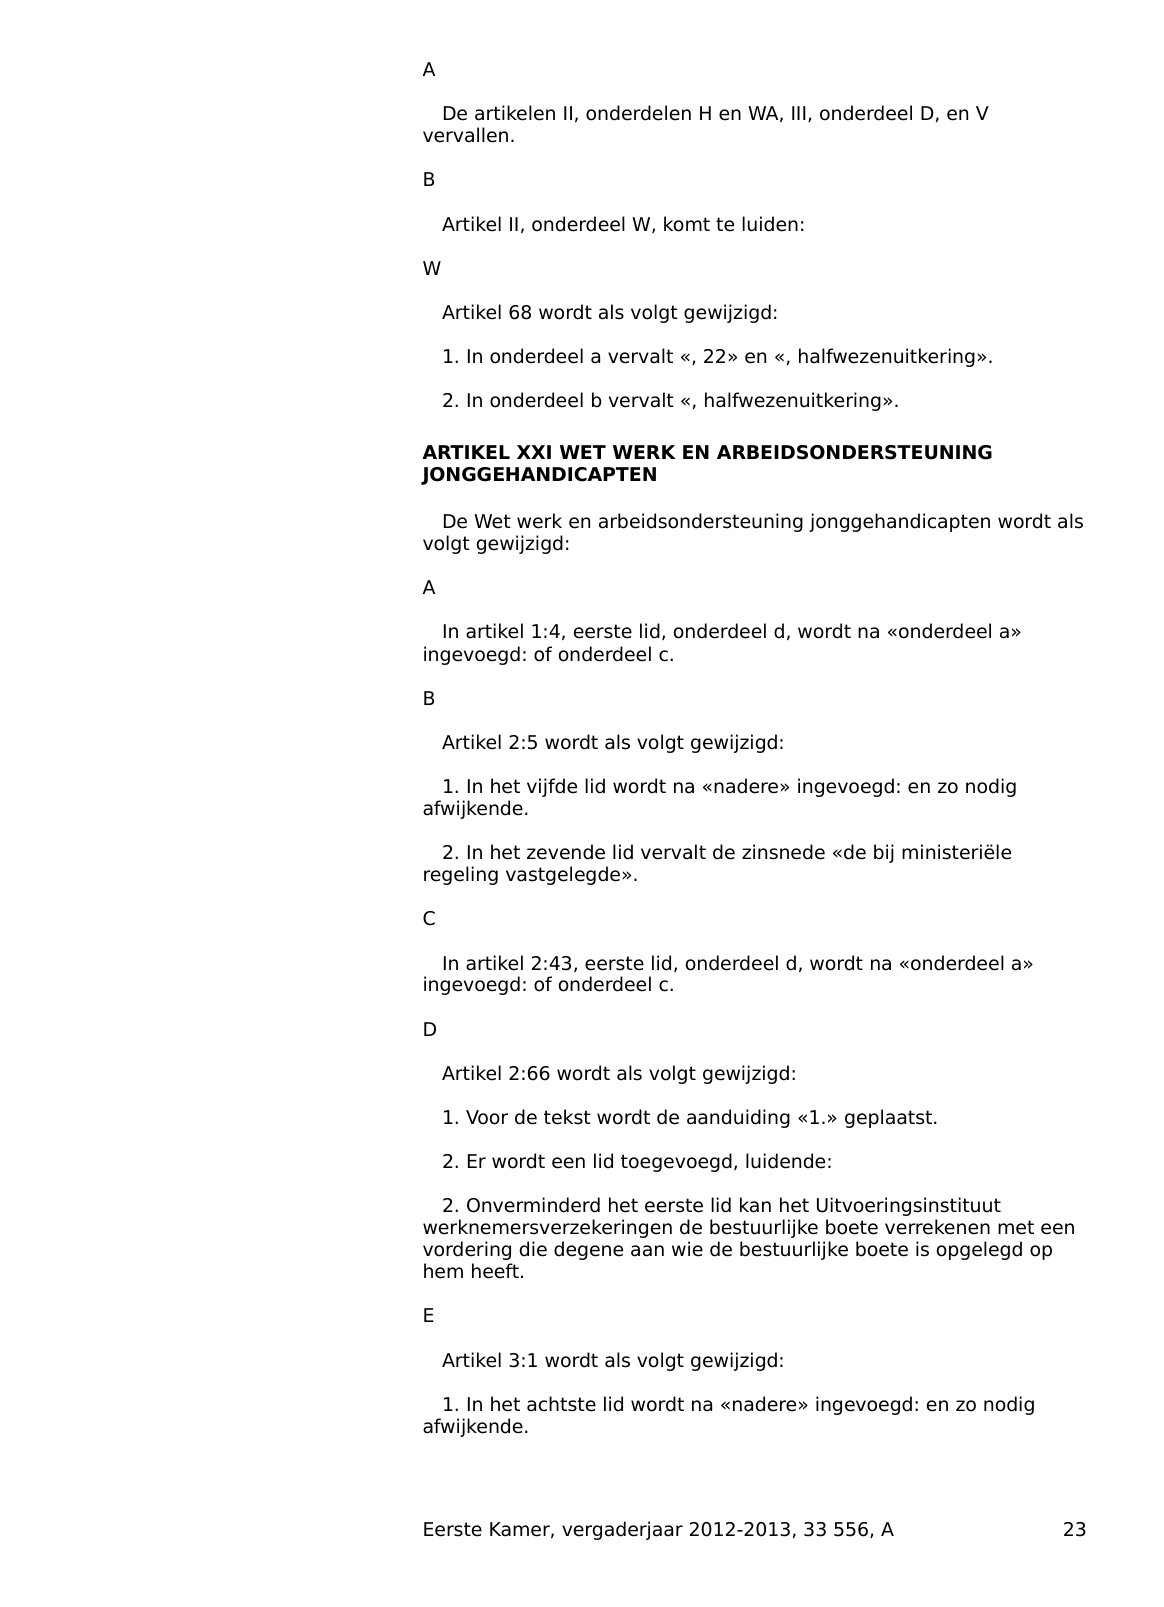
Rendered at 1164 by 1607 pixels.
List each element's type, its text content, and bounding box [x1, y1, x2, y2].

text De Wet werk en arbeidsondersteuning jonggehandicapten wordt als volgt gewijzigd: [422, 511, 1087, 555]
text E [422, 1305, 1087, 1327]
text Artikel 2:5 wordt als volgt gewijzigd: [422, 732, 1087, 754]
text D [422, 1018, 1087, 1041]
text 2. In onderdeel b vervalt «, halfwezenuitkering». [422, 390, 1087, 412]
text B [422, 688, 1087, 709]
text B [422, 169, 1087, 191]
text In artikel 1:4, eerste lid, onderdeel d, wordt na «onderdeel a» ingevoegd: of onderdeel c. [422, 621, 1087, 665]
text In artikel 2:43, eerste lid, onderdeel d, wordt na «onderdeel a» ingevoegd: of onderdeel c. [422, 952, 1087, 996]
text 1. In het vijfde lid wordt na «nadere» ingevoegd: en zo nodig afwijkende. [422, 776, 1087, 820]
text Artikel 2:66 wordt als volgt gewijzigd: [422, 1063, 1087, 1085]
text 2. Er wordt een lid toegevoegd, luidende: [422, 1151, 1087, 1173]
text 1. Voor de tekst wordt de aanduiding «1.» geplaatst. [422, 1107, 1087, 1129]
text 2. Onverminderd het eerste lid kan het Uitvoeringsinstituut werknemersverzekeringen de bestuurlijke boete verrekenen met een vordering die degene aan wie de bestuurlijke boete is opgelegd op hem heeft. [422, 1195, 1087, 1283]
text Artikel 3:1 wordt als volgt gewijzigd: [422, 1349, 1087, 1371]
text A [422, 59, 1087, 81]
text 1. In het achtste lid wordt na «nadere» ingevoegd: en zo nodig afwijkende. [422, 1394, 1087, 1438]
text De artikelen II, onderdelen H en WA, III, onderdeel D, en V vervallen. [422, 103, 1087, 147]
subtitle ARTIKEL XXI WET WERK EN ARBEIDSONDERSTEUNING JONGGEHANDICAPTEN [422, 442, 1087, 486]
text Artikel 68 wordt als volgt gewijzigd: [422, 302, 1087, 324]
text Artikel II, onderdeel W, komt te luiden: [422, 213, 1087, 236]
text A [422, 577, 1087, 599]
text W [422, 258, 1087, 280]
text 2. In het zevende lid vervalt de zinsnede «de bij ministeriële regeling vastgelegde». [422, 842, 1087, 886]
text 1. In onderdeel a vervalt «, 22» en «, halfwezenuitkering». [422, 346, 1087, 368]
text C [422, 908, 1087, 930]
